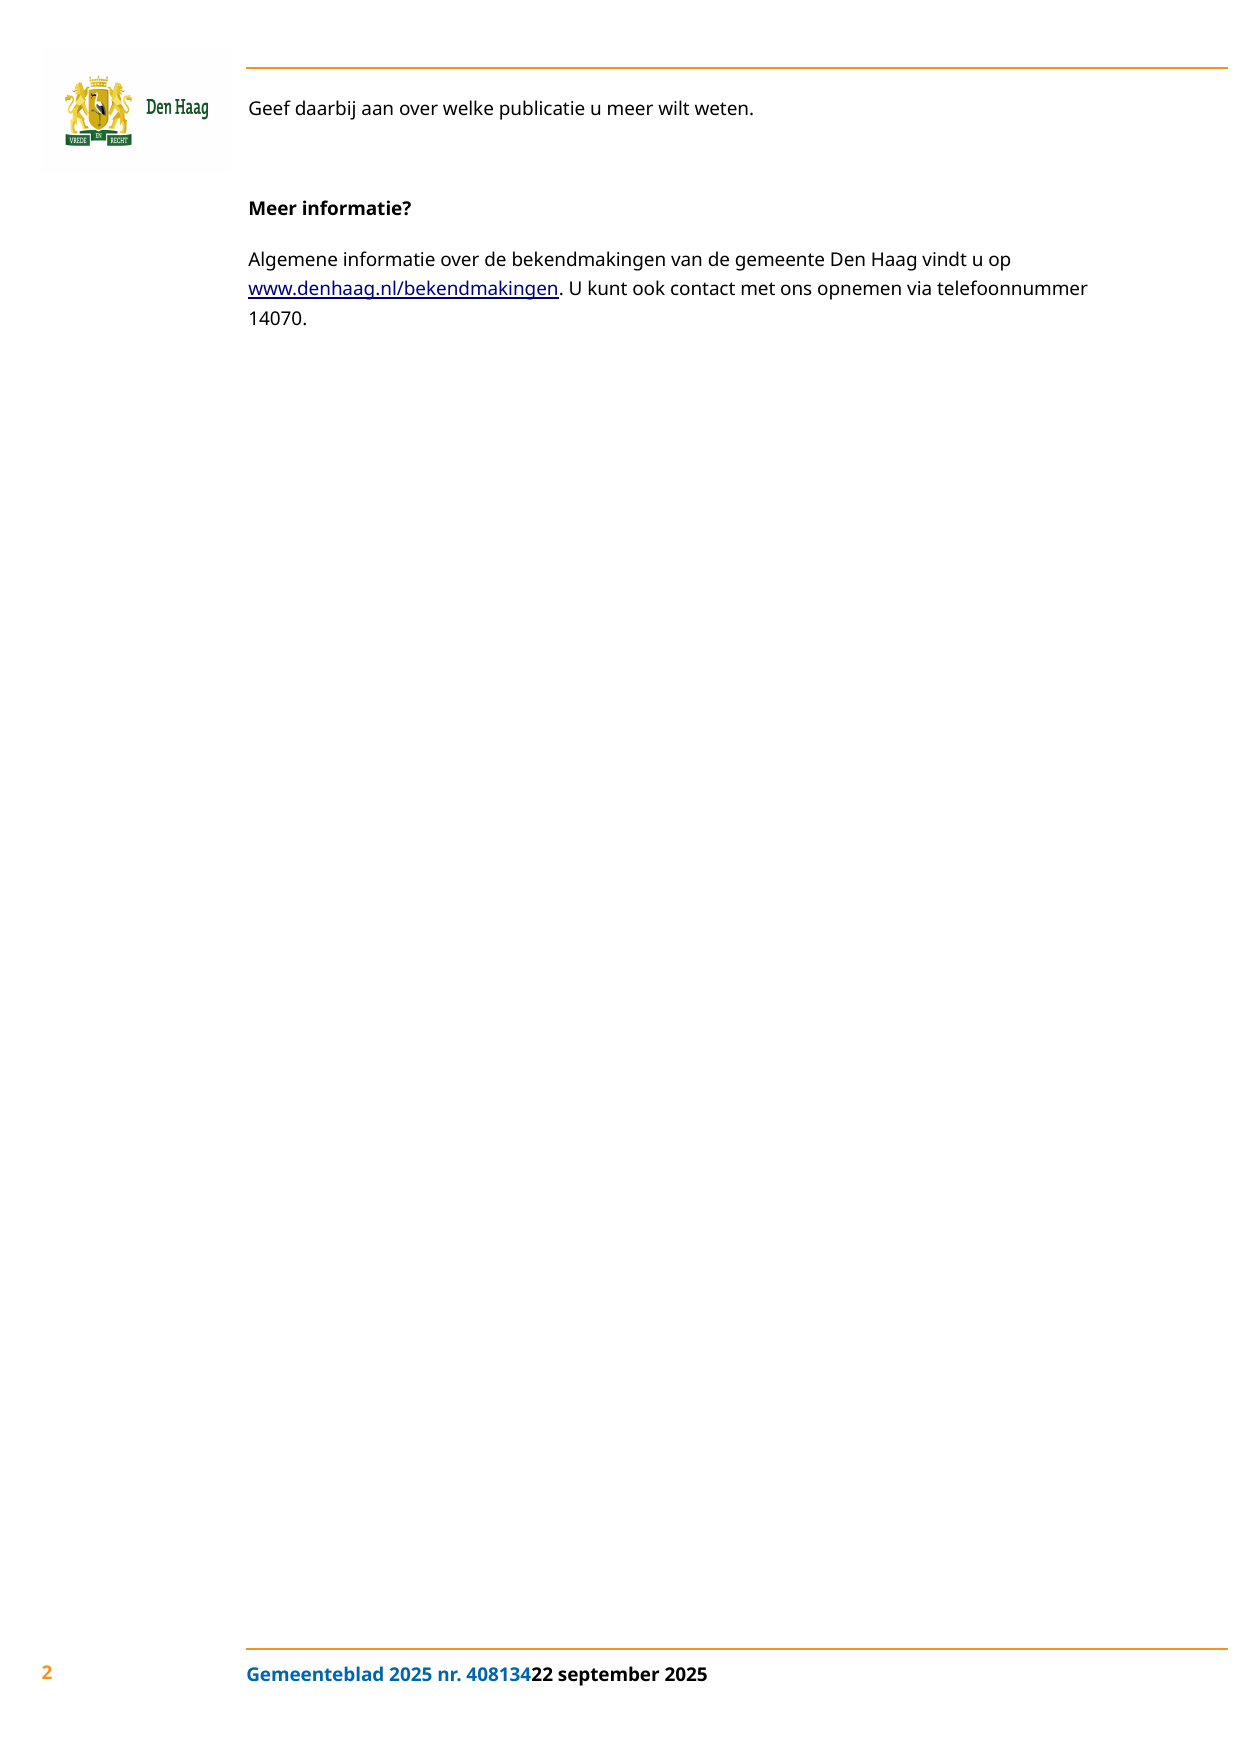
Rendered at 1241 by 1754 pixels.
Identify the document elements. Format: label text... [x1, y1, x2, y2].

text Geef daarbij aan over welke publicatie u meer wilt weten. [248, 95, 1152, 121]
picture [41, 47, 231, 172]
text Meer informatie? [248, 196, 1152, 221]
text Algemene informatie over de bekendmakingen van de gemeente Den Haag vindt u op www.denhaag.nl/bekendmakingen. U kunt ook contact met ons opnemen via telefoonnummer 14070. [248, 246, 1152, 331]
